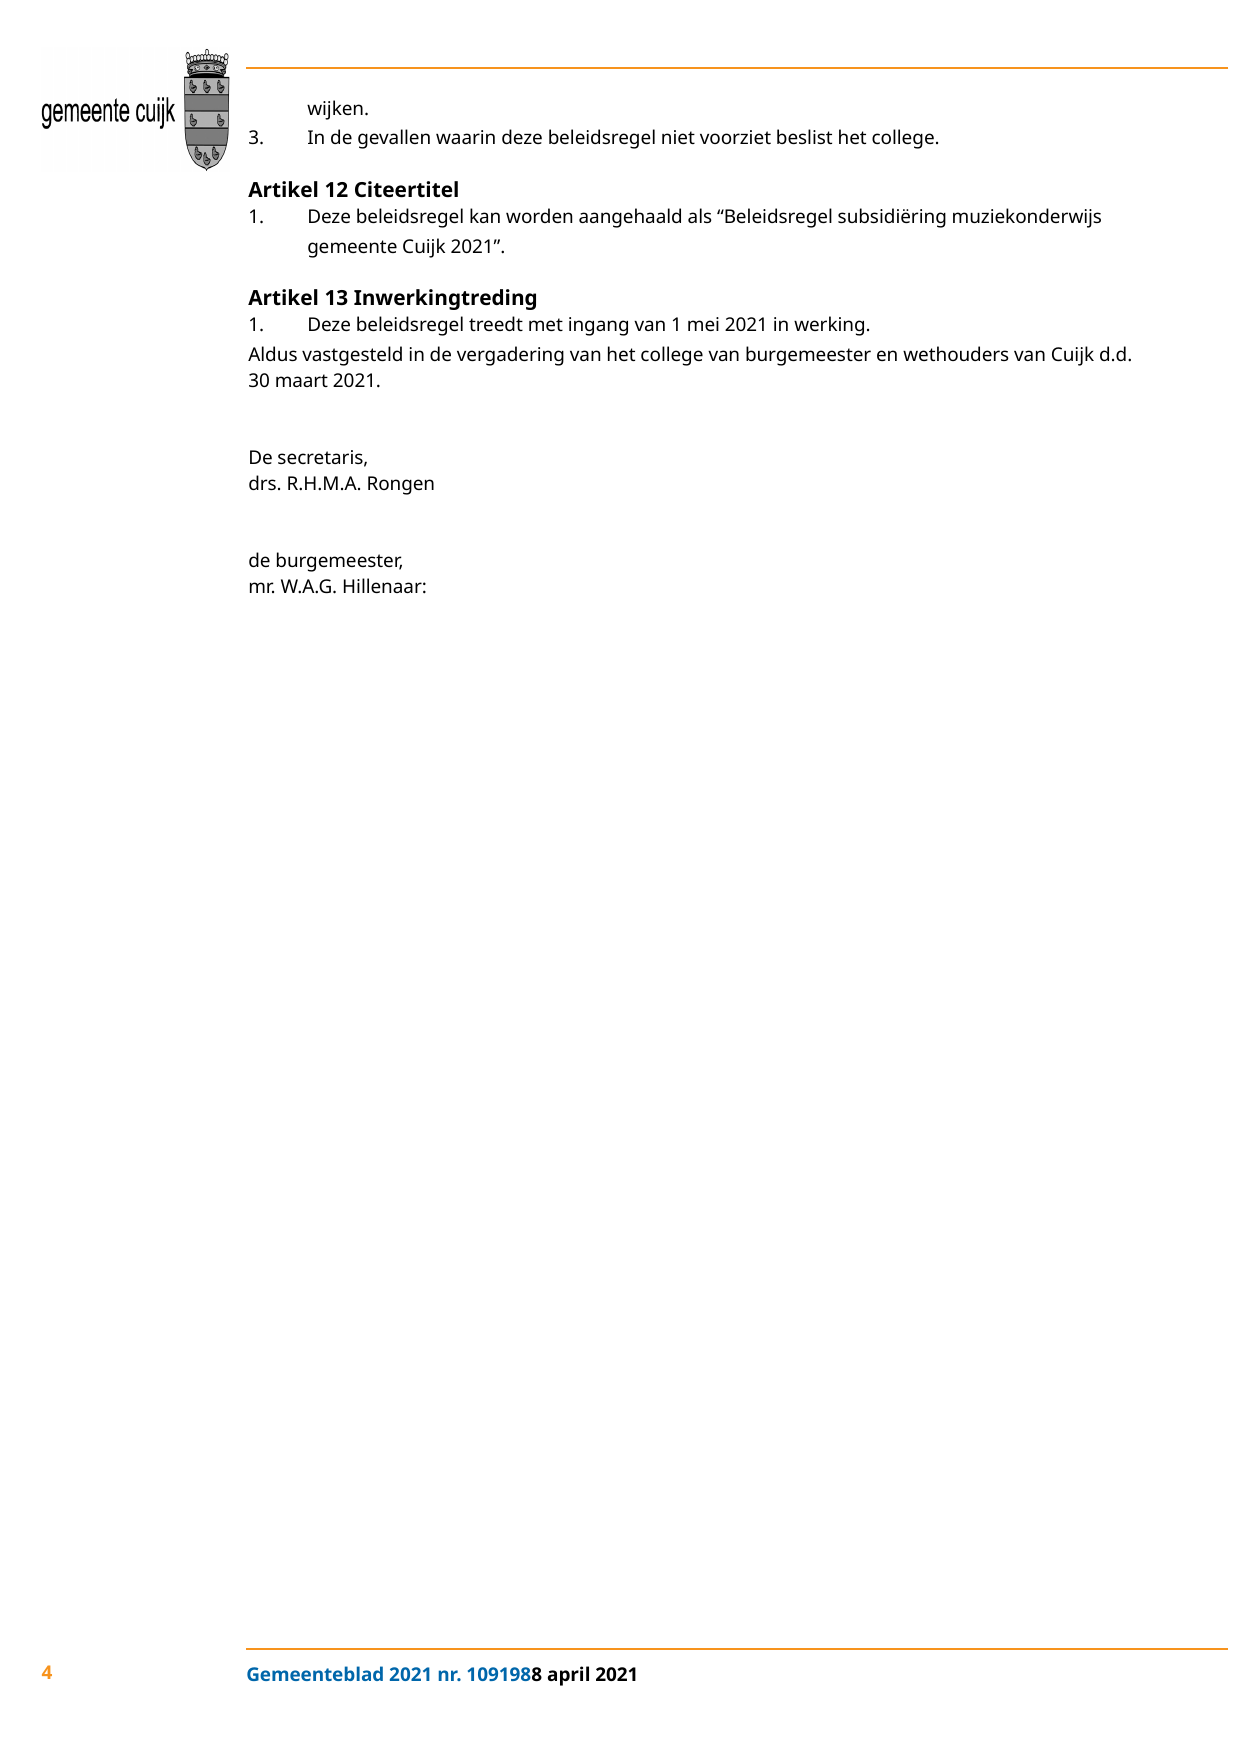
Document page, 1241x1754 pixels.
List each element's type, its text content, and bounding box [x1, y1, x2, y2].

list In de gevallen waarin deze beleidsregel niet voorziet beslist het college. [248, 124, 1152, 150]
picture [41, 47, 231, 172]
text Artikel 13 Inwerkingtreding [248, 283, 1152, 312]
list Deze beleidsregel treedt met ingang van 1 mei 2021 in werking. [248, 312, 1152, 337]
text drs. R.H.M.A. Rongen [248, 470, 1152, 496]
text de burgemeester, [248, 547, 1152, 573]
text De secretaris, [248, 444, 1152, 470]
text Artikel 12 Citeertitel [248, 175, 1152, 203]
list Deze beleidsregel kan worden aangehaald als “Beleidsregel subsidiëring muziekonderwijs gemeente Cuijk 2021”. [248, 203, 1152, 258]
text mr. W.A.G. Hillenaar: [248, 573, 1152, 598]
list wijken. [248, 95, 1152, 121]
text Aldus vastgesteld in de vergadering van het college van burgemeester en wethouders van Cuijk d.d. 30 maart 2021. [248, 341, 1152, 393]
